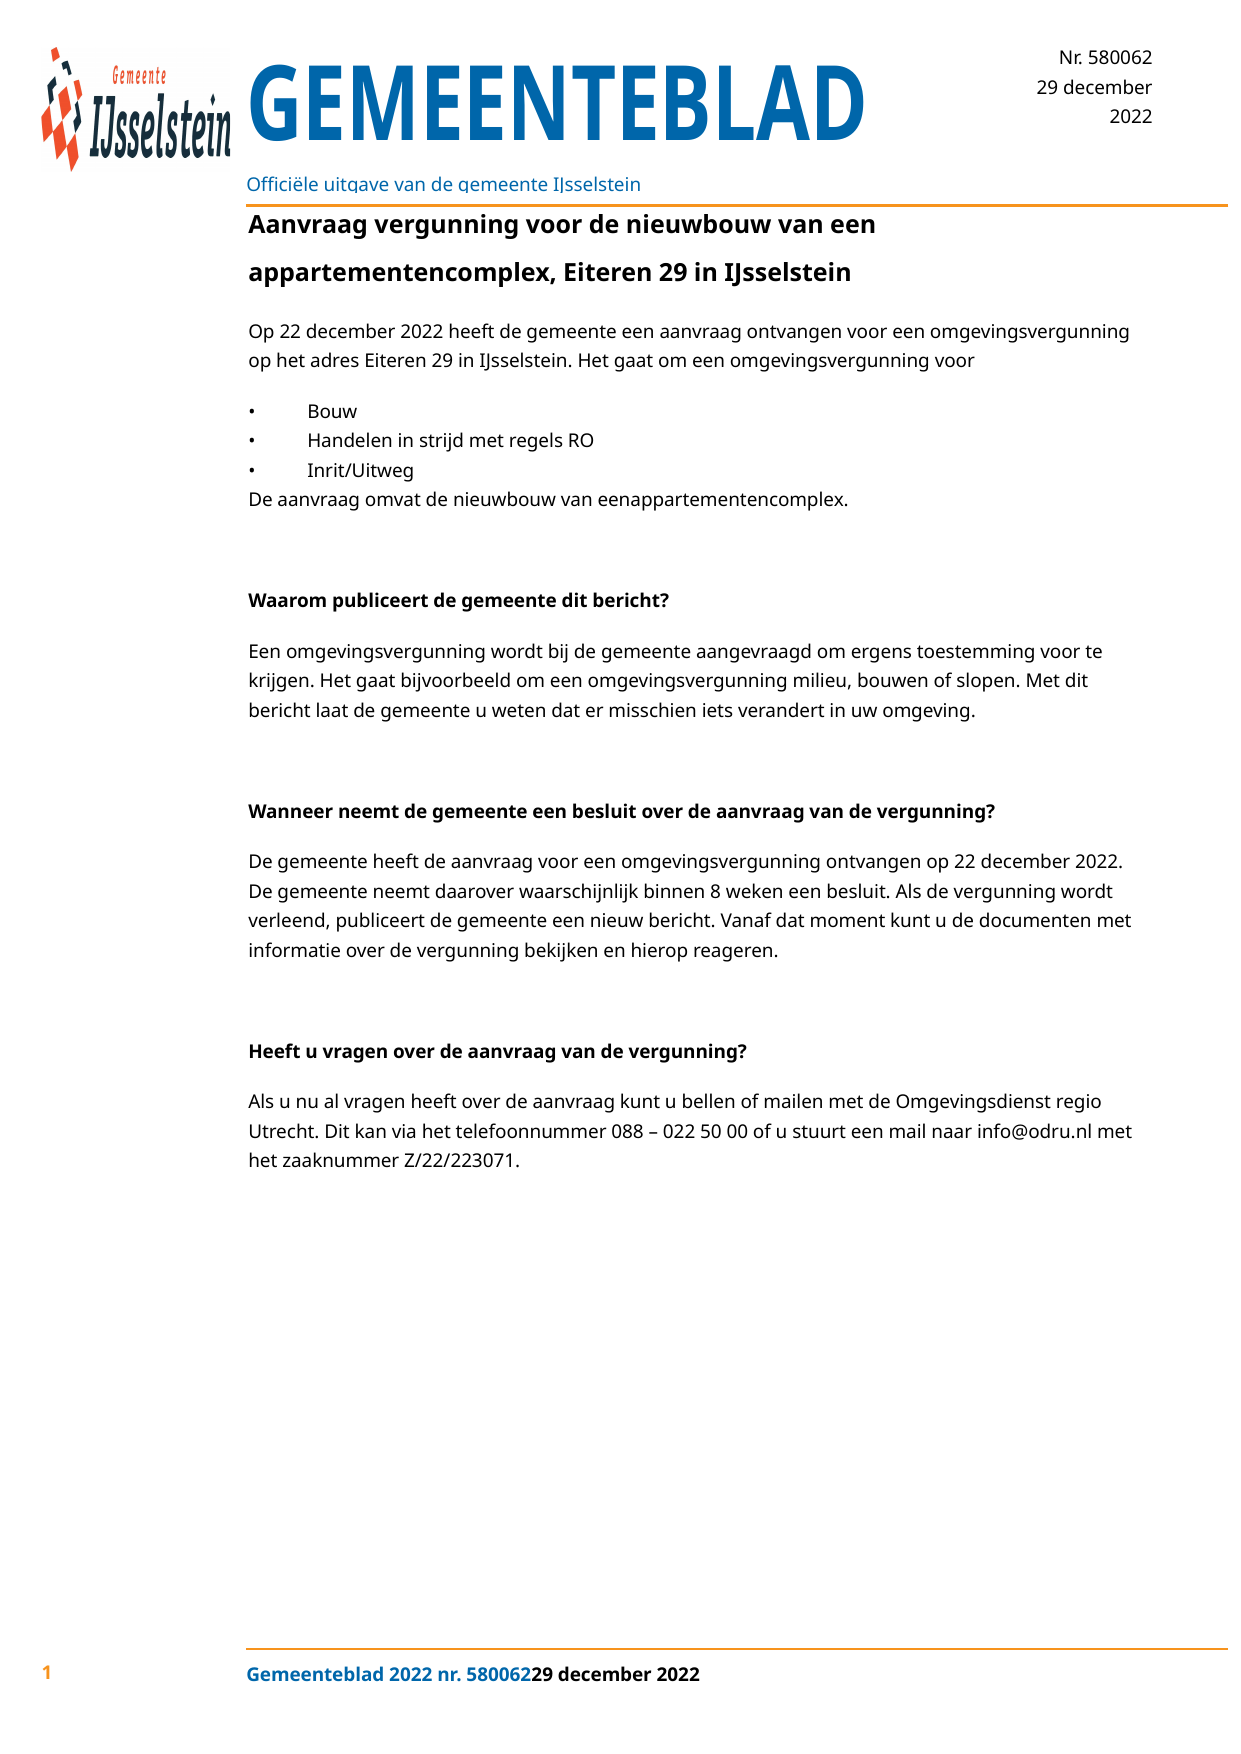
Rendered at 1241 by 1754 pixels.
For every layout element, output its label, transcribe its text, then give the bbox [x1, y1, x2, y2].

text Op 22 december 2022 heeft de gemeente een aanvraag ontvangen voor een omgevingsvergunning op het adres Eiteren 29 in IJsselstein. Het gaat om een omgevingsvergunning voor [248, 318, 1152, 373]
picture [41, 47, 231, 172]
list Handelen in strijd met regels RO [248, 427, 1152, 453]
list Bouw [248, 398, 1152, 424]
list Inrit/Uitweg [248, 457, 1152, 483]
text Waarom publiceert de gemeente dit bericht? [248, 587, 1152, 613]
text De aanvraag omvat de nieuwbouw van eenappartementencomplex. [248, 487, 1152, 512]
text Aanvraag vergunning voor de nieuwbouw van een appartementencomplex, Eiteren 29 in IJsselstein [248, 207, 1152, 288]
text De gemeente heeft de aanvraag voor een omgevingsvergunning ontvangen op 22 december 2022. De gemeente neemt daarover waarschijnlijk binnen 8 weken een besluit. Als de vergunning wordt verleend, publiceert de gemeente een nieuw bericht. Vanaf dat moment kunt u de documenten met informatie over de vergunning bekijken en hierop reageren. [248, 848, 1152, 963]
text Wanneer neemt de gemeente een besluit over de aanvraag van de vergunning? [248, 798, 1152, 824]
text Een omgevingsvergunning wordt bij de gemeente aangevraagd om ergens toestemming voor te krijgen. Het gaat bijvoorbeeld om een omgevingsvergunning milieu, bouwen of slopen. Met dit bericht laat de gemeente u weten dat er misschien iets verandert in uw omgeving. [248, 638, 1152, 723]
text Heeft u vragen over de aanvraag van de vergunning? [248, 1038, 1152, 1064]
text Als u nu al vragen heeft over de aanvraag kunt u bellen of mailen met de Omgevingsdienst regio Utrecht. Dit kan via het telefoonnummer 088 – 022 50 00 of u stuurt een mail naar info@odru.nl met het zaaknummer Z/22/223071. [248, 1088, 1152, 1173]
